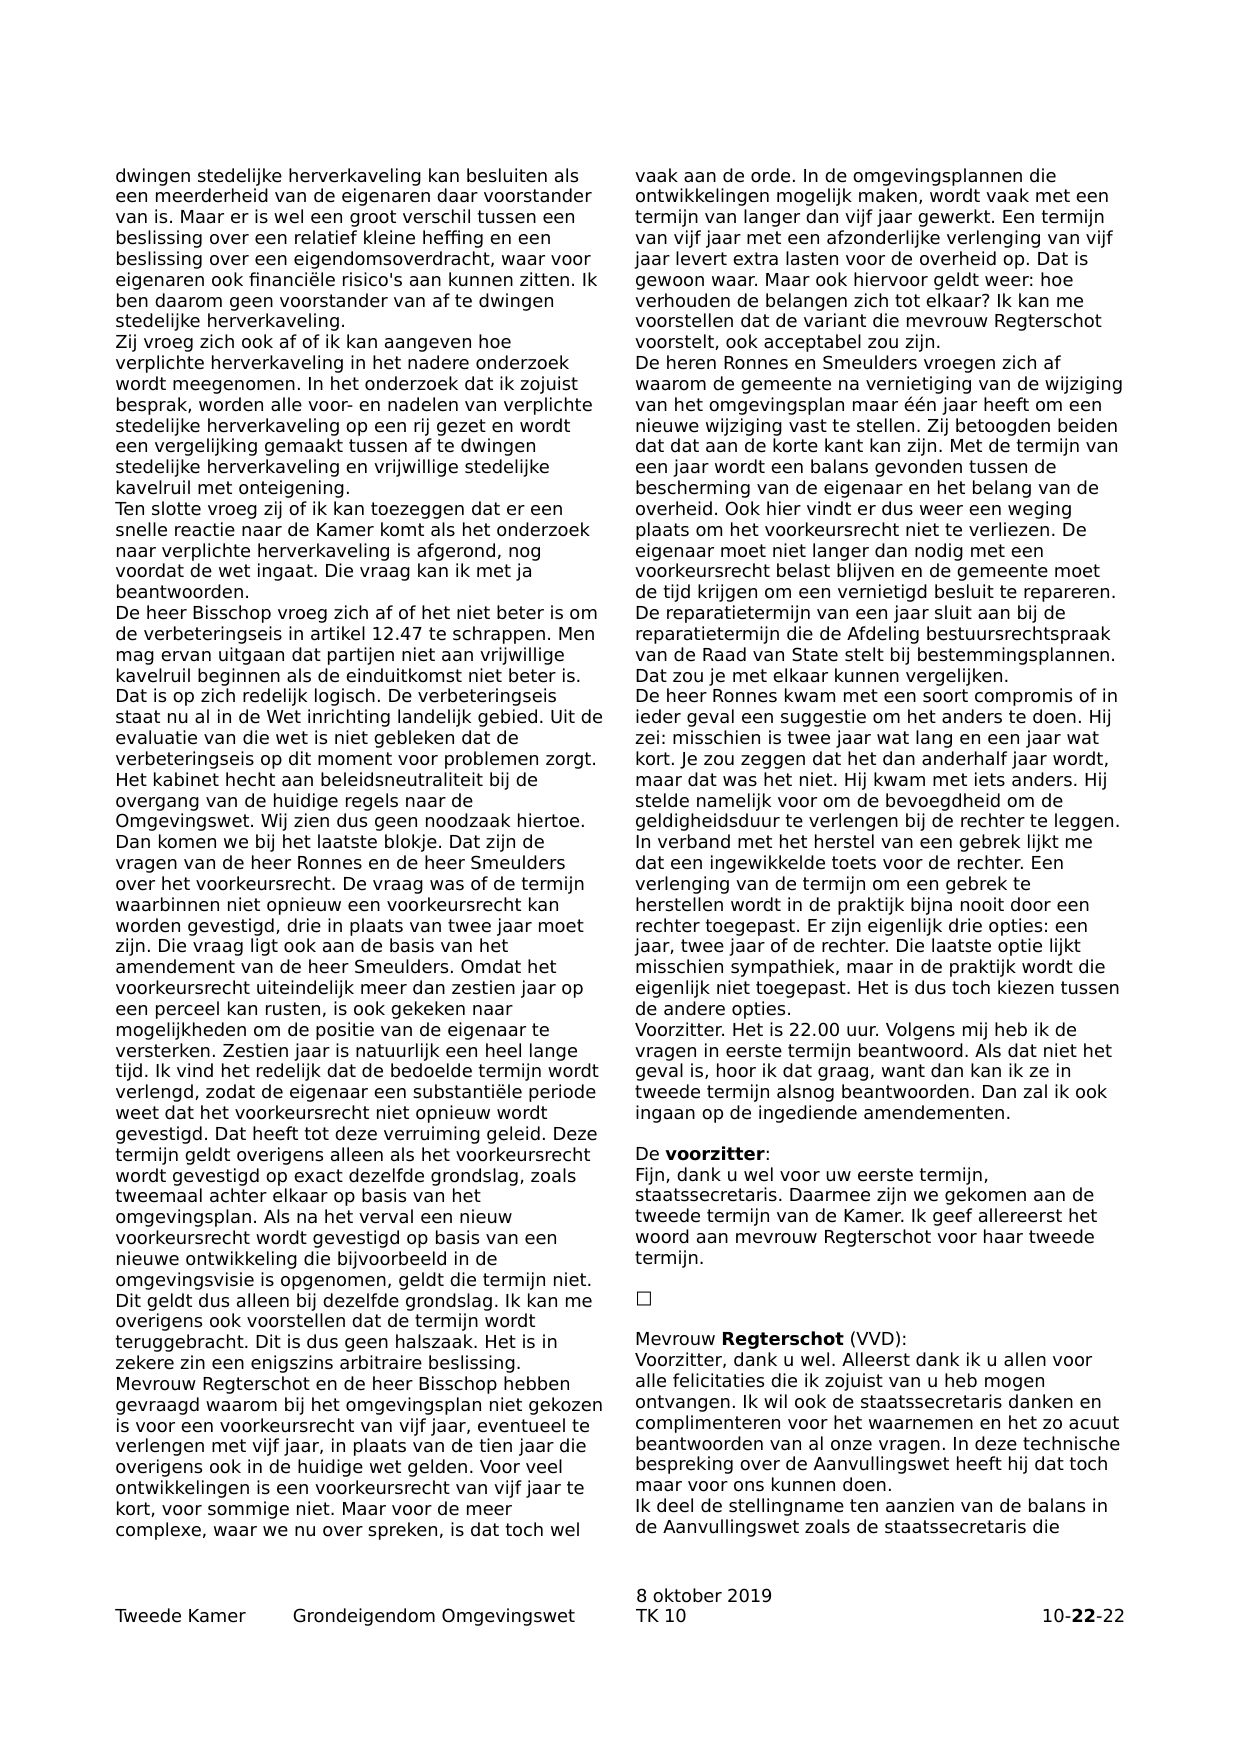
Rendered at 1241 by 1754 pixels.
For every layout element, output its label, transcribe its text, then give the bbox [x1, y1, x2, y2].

text dwingen stedelijke herverkaveling kan besluiten als een meerderheid van de eigenaren daar voorstander van is. Maar er is wel een groot verschil tussen een beslissing over een relatief kleine heffing en een beslissing over een eigendomsoverdracht, waar voor eigenaren ook financiële risico's aan kunnen zitten. Ik ben daarom geen voorstander van af te dwingen stedelijke herverkaveling. [115, 165, 605, 332]
text De heer Bisschop vroeg zich af of het niet beter is om de verbeteringseis in artikel 12.47 te schrappen. Men mag ervan uitgaan dat partijen niet aan vrijwillige kavelruil beginnen als de einduitkomst niet beter is. Dat is op zich redelijk logisch. De verbeteringseis staat nu al in de Wet inrichting landelijk gebied. Uit de evaluatie van die wet is niet gebleken dat de verbeteringseis op dit moment voor problemen zorgt. Het kabinet hecht aan beleidsneutraliteit bij de overgang van de huidige regels naar de Omgevingswet. Wij zien dus geen noodzaak hiertoe. [115, 603, 605, 832]
text Fijn, dank u wel voor uw eerste termijn, staatssecretaris. Daarmee zijn we gekomen aan de tweede termijn van de Kamer. Ik geef allereerst het woord aan mevrouw Regterschot voor haar tweede termijn. [635, 1164, 1125, 1268]
text Voorzitter, dank u wel. Alleerst dank ik u allen voor alle felicitaties die ik zojuist van u heb mogen ontvangen. Ik wil ook de staatssecretaris danken en complimenteren voor het waarnemen en het zo acuut beantwoorden van al onze vragen. In deze technische bespreking over de Aanvullingswet heeft hij dat toch maar voor ons kunnen doen. [635, 1350, 1125, 1496]
text Mevrouw Regterschot (VVD): [635, 1329, 1125, 1350]
text vaak aan de orde. In de omgevingsplannen die ontwikkelingen mogelijk maken, wordt vaak met een termijn van langer dan vijf jaar gewerkt. Een termijn van vijf jaar met een afzonderlijke verlenging van vijf jaar levert extra lasten voor de overheid op. Dat is gewoon waar. Maar ook hiervoor geldt weer: hoe verhouden de belangen zich tot elkaar? Ik kan me voorstellen dat de variant die mevrouw Regterschot voorstelt, ook acceptabel zou zijn. [635, 165, 1125, 353]
text Zij vroeg zich ook af of ik kan aangeven hoe verplichte herverkaveling in het nadere onderzoek wordt meegenomen. In het onderzoek dat ik zojuist besprak, worden alle voor- en nadelen van verplichte stedelijke herverkaveling op een rij gezet en wordt een vergelijking gemaakt tussen af te dwingen stedelijke herverkaveling en vrijwillige stedelijke kavelruil met onteigening. [115, 332, 605, 499]
text De voorzitter: [635, 1144, 1125, 1164]
text Ik deel de stellingname ten aanzien van de balans in de Aanvullingswet zoals de staatssecretaris die [635, 1496, 1125, 1537]
text De heren Ronnes en Smeulders vroegen zich af waarom de gemeente na vernietiging van de wijziging van het omgevingsplan maar één jaar heeft om een nieuwe wijziging vast te stellen. Zij betoogden beiden dat dat aan de korte kant kan zijn. Met de termijn van een jaar wordt een balans gevonden tussen de bescherming van de eigenaar en het belang van de overheid. Ook hier vindt er dus weer een weging plaats om het voorkeursrecht niet te verliezen. De eigenaar moet niet langer dan nodig met een voorkeursrecht belast blijven en de gemeente moet de tijd krijgen om een vernietigd besluit te repareren. De reparatietermijn van een jaar sluit aan bij de reparatietermijn die de Afdeling bestuursrechtspraak van de Raad van State stelt bij bestemmingsplannen. Dat zou je met elkaar kunnen vergelijken. [635, 353, 1125, 686]
text ⬜ [635, 1288, 1125, 1309]
text De heer Ronnes kwam met een soort compromis of in ieder geval een suggestie om het anders te doen. Hij zei: misschien is twee jaar wat lang en een jaar wat kort. Je zou zeggen dat het dan anderhalf jaar wordt, maar dat was het niet. Hij kwam met iets anders. Hij stelde namelijk voor om de bevoegdheid om de geldigheidsduur te verlengen bij de rechter te leggen. In verband met het herstel van een gebrek lijkt me dat een ingewikkelde toets voor de rechter. Een verlenging van de termijn om een gebrek te herstellen wordt in de praktijk bijna nooit door een rechter toegepast. Er zijn eigenlijk drie opties: een jaar, twee jaar of de rechter. Die laatste optie lijkt misschien sympathiek, maar in de praktijk wordt die eigenlijk niet toegepast. Het is dus toch kiezen tussen de andere opties. [635, 686, 1125, 1019]
text Voorzitter. Het is 22.00 uur. Volgens mij heb ik de vragen in eerste termijn beantwoord. Als dat niet het geval is, hoor ik dat graag, want dan kan ik ze in tweede termijn alsnog beantwoorden. Dan zal ik ook ingaan op de ingediende amendementen. [635, 1019, 1125, 1124]
text Dan komen we bij het laatste blokje. Dat zijn de vragen van de heer Ronnes en de heer Smeulders over het voorkeursrecht. De vraag was of de termijn waarbinnen niet opnieuw een voorkeursrecht kan worden gevestigd, drie in plaats van twee jaar moet zijn. Die vraag ligt ook aan de basis van het amendement van de heer Smeulders. Omdat het voorkeursrecht uiteindelijk meer dan zestien jaar op een perceel kan rusten, is ook gekeken naar mogelijkheden om de positie van de eigenaar te versterken. Zestien jaar is natuurlijk een heel lange tijd. Ik vind het redelijk dat de bedoelde termijn wordt verlengd, zodat de eigenaar een substantiële periode weet dat het voorkeursrecht niet opnieuw wordt gevestigd. Dat heeft tot deze verruiming geleid. Deze termijn geldt overigens alleen als het voorkeursrecht wordt gevestigd op exact dezelfde grondslag, zoals tweemaal achter elkaar op basis van het omgevingsplan. Als na het verval een nieuw voorkeursrecht wordt gevestigd op basis van een nieuwe ontwikkeling die bijvoorbeeld in de omgevingsvisie is opgenomen, geldt die termijn niet. Dit geldt dus alleen bij dezelfde grondslag. Ik kan me overigens ook voorstellen dat de termijn wordt teruggebracht. Dit is dus geen halszaak. Het is in zekere zin een enigszins arbitraire beslissing. [115, 832, 605, 1374]
text Mevrouw Regterschot en de heer Bisschop hebben gevraagd waarom bij het omgevingsplan niet gekozen is voor een voorkeursrecht van vijf jaar, eventueel te verlengen met vijf jaar, in plaats van de tien jaar die overigens ook in de huidige wet gelden. Voor veel ontwikkelingen is een voorkeursrecht van vijf jaar te kort, voor sommige niet. Maar voor de meer complexe, waar we nu over spreken, is dat toch wel [115, 1374, 605, 1540]
text Ten slotte vroeg zij of ik kan toezeggen dat er een snelle reactie naar de Kamer komt als het onderzoek naar verplichte herverkaveling is afgerond, nog voordat de wet ingaat. Die vraag kan ik met ja beantwoorden. [115, 499, 605, 603]
